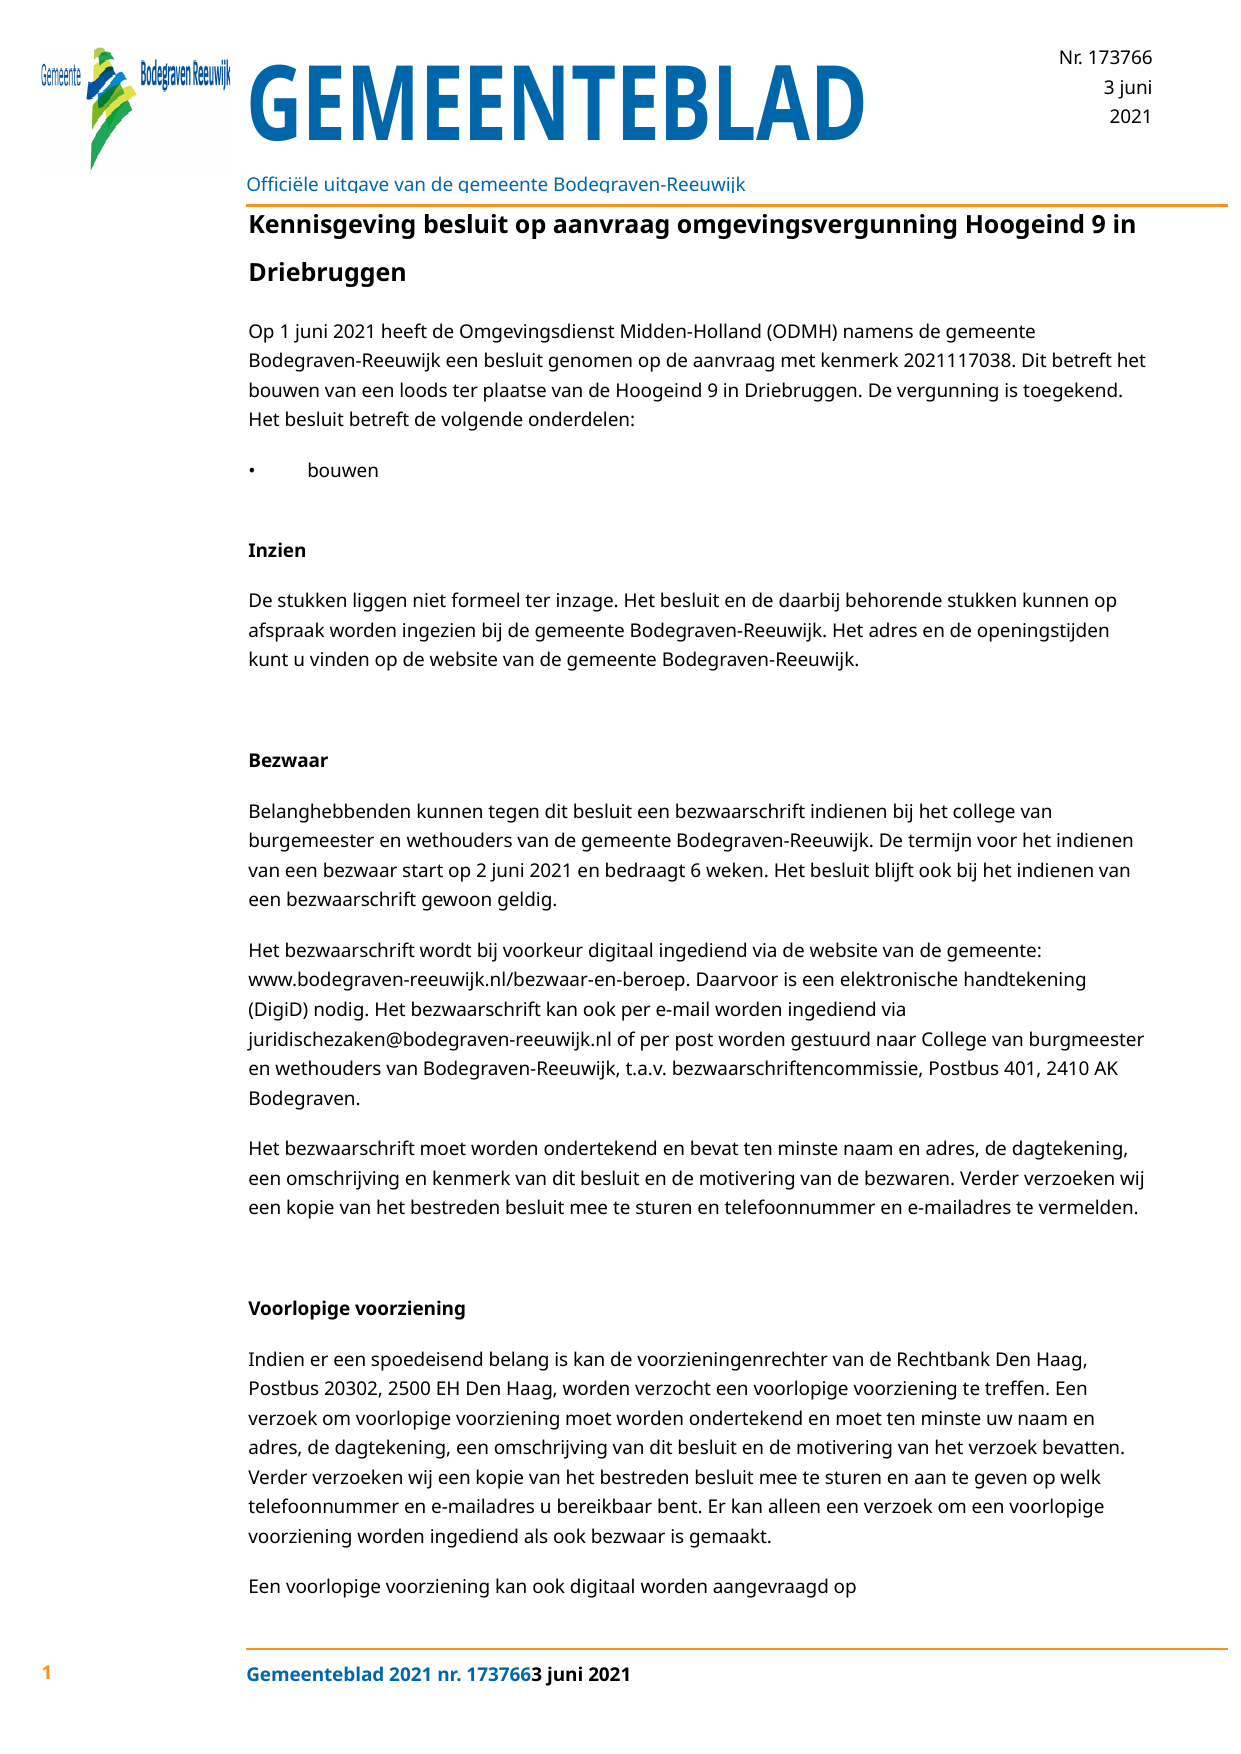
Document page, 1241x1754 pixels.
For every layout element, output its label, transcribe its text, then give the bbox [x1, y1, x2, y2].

text Het bezwaarschrift wordt bij voorkeur digitaal ingediend via de website van de gemeente: www.bodegraven-reeuwijk.nl/bezwaar-en-beroep. Daarvoor is een elektronische handtekening (DigiD) nodig. Het bezwaarschrift kan ook per e-mail worden ingediend via juridischezaken@bodegraven-reeuwijk.nl of per post worden gestuurd naar College van burgmeester en wethouders van Bodegraven-Reeuwijk, t.a.v. bezwaarschriftencommissie, Postbus 401, 2410 AK Bodegraven. [248, 937, 1152, 1111]
text Kennisgeving besluit op aanvraag omgevingsvergunning Hoogeind 9 in Driebruggen [248, 207, 1152, 288]
text Inzien [248, 537, 1152, 563]
text De stukken liggen niet formeel ter inzage. Het besluit en de daarbij behorende stukken kunnen op afspraak worden ingezien bij de gemeente Bodegraven-Reeuwijk. Het adres en de openingstijden kunt u vinden op de website van de gemeente Bodegraven-Reeuwijk. [248, 587, 1152, 672]
text Indien er een spoedeisend belang is kan de voorzieningenrechter van de Rechtbank Den Haag, Postbus 20302, 2500 EH Den Haag, worden verzocht een voorlopige voorziening te treffen. Een verzoek om voorlopige voorziening moet worden ondertekend en moet ten minste uw naam en adres, de dagtekening, een omschrijving van dit besluit en de motivering van het verzoek bevatten. Verder verzoeken wij een kopie van het bestreden besluit mee te sturen en aan te geven op welk telefoonnummer en e-mailadres u bereikbaar bent. Er kan alleen een verzoek om een voorlopige voorziening worden ingediend als ook bezwaar is gemaakt. [248, 1346, 1152, 1549]
picture [41, 47, 231, 172]
list bouwen [248, 457, 1152, 483]
text Voorlopige voorziening [248, 1295, 1152, 1321]
text Op 1 juni 2021 heeft de Omgevingsdienst Midden-Holland (ODMH) namens de gemeente Bodegraven-Reeuwijk een besluit genomen op de aanvraag met kenmerk 2021117038. Dit betreft het bouwen van een loods ter plaatse van de Hoogeind 9 in Driebruggen. De vergunning is toegekend. Het besluit betreft de volgende onderdelen: [248, 318, 1152, 432]
text Bezwaar [248, 747, 1152, 773]
text Belanghebbenden kunnen tegen dit besluit een bezwaarschrift indienen bij het college van burgemeester en wethouders van de gemeente Bodegraven-Reeuwijk. De termijn voor het indienen van een bezwaar start op 2 juni 2021 en bedraagt 6 weken. Het besluit blijft ook bij het indienen van een bezwaarschrift gewoon geldig. [248, 798, 1152, 912]
text Het bezwaarschrift moet worden ondertekend en bevat ten minste naam en adres, de dagtekening, een omschrijving en kenmerk van dit besluit en de motivering van de bezwaren. Verder verzoeken wij een kopie van het bestreden besluit mee te sturen en telefoonnummer en e-mailadres te vermelden. [248, 1135, 1152, 1220]
text Een voorlopige voorziening kan ook digitaal worden aangevraagd op [248, 1574, 1152, 1599]
